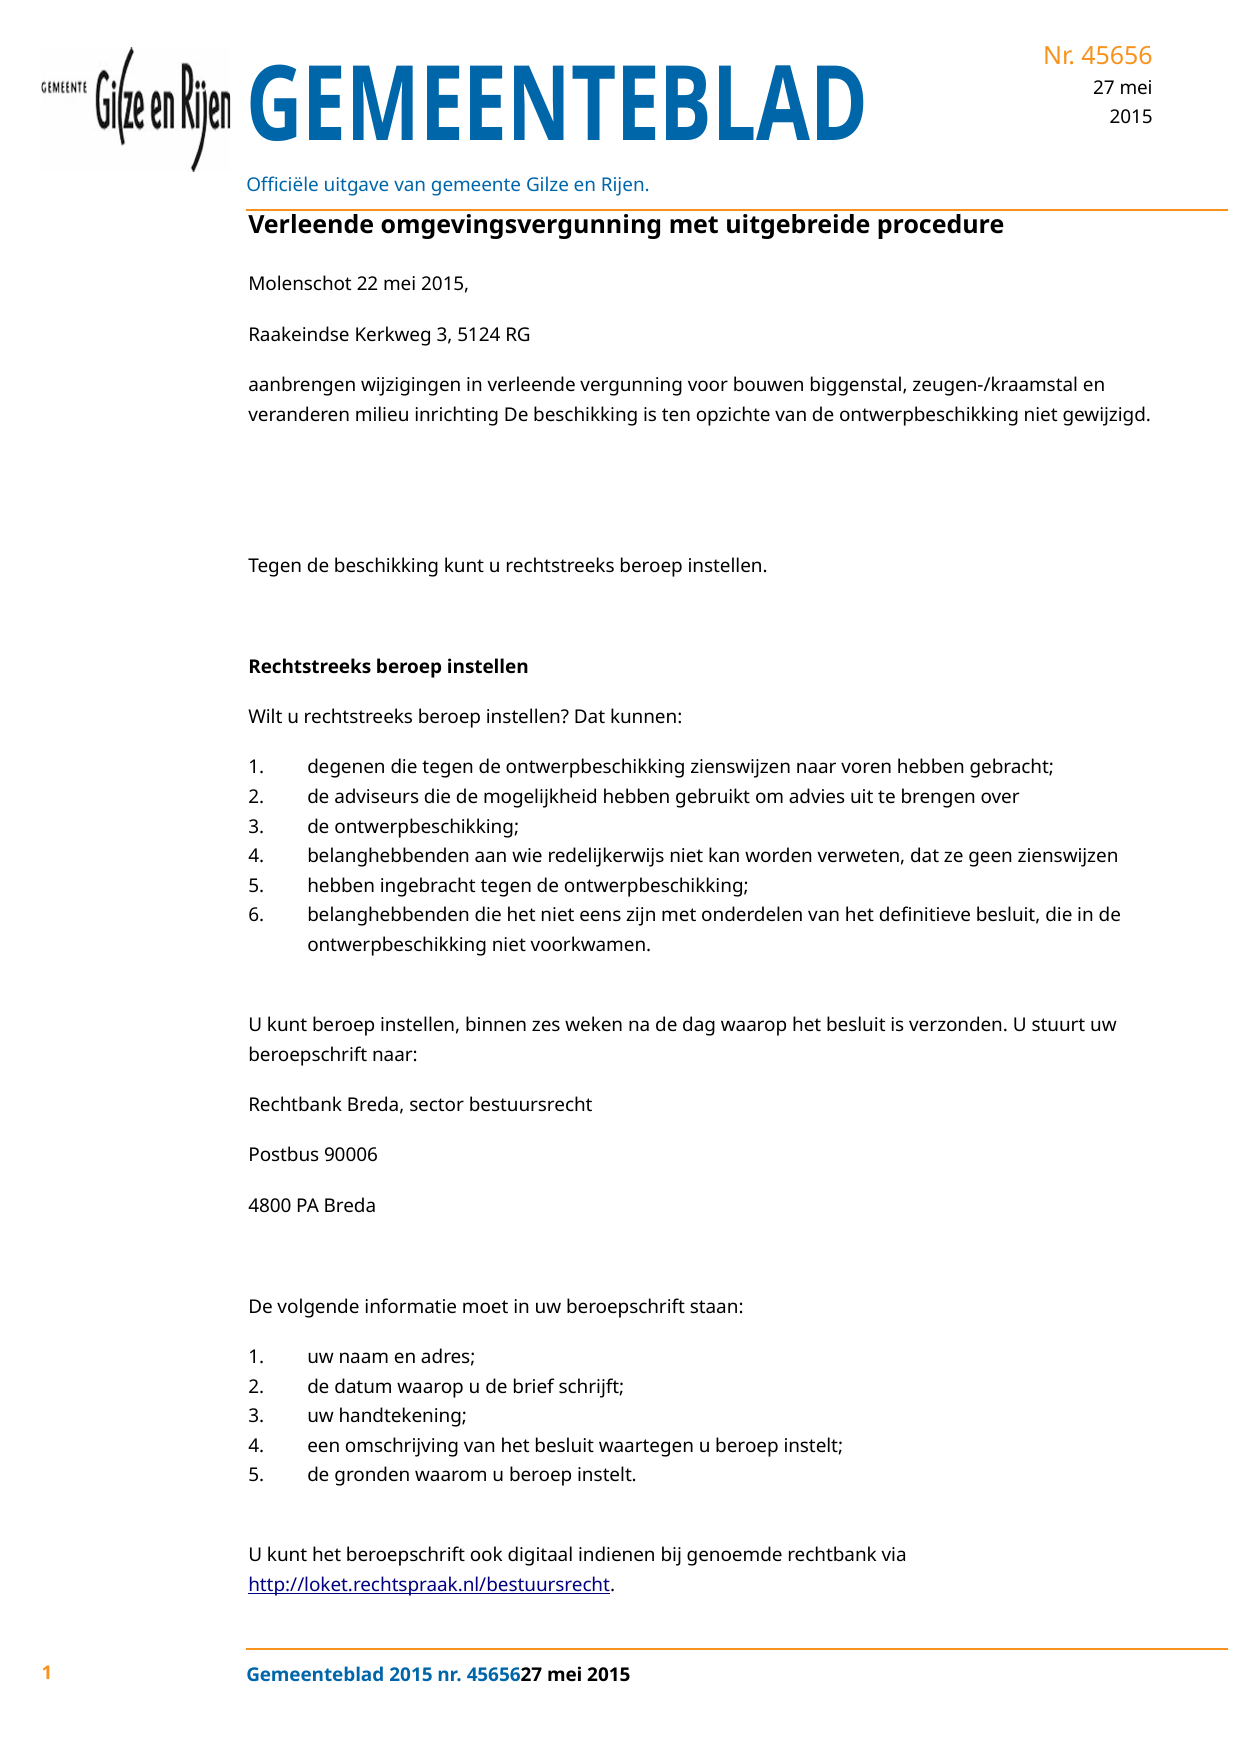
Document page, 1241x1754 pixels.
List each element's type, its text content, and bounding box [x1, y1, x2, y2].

list uw handtekening; [248, 1402, 1152, 1428]
text De volgende informatie moet in uw beroepschrift staan: [248, 1293, 1152, 1318]
text U kunt beroep instellen, binnen zes weken na de dag waarop het besluit is verzonden. U stuurt uw beroepschrift naar: [248, 1011, 1152, 1066]
text U kunt het beroepschrift ook digitaal indienen bij genoemde rechtbank via http://loket.rechtspraak.nl/bestuursrecht. [248, 1542, 1152, 1597]
text Raakeindse Kerkweg 3, 5124 RG [248, 321, 1152, 346]
list belanghebbenden die het niet eens zijn met onderdelen van het definitieve besluit, die in de ontwerpbeschikking niet voorkwamen. [248, 902, 1152, 957]
text Rechtstreeks beroep instellen [248, 653, 1152, 678]
list de adviseurs die de mogelijkheid hebben gebruikt om advies uit te brengen over [248, 783, 1152, 809]
list belanghebbenden aan wie redelijkerwijs niet kan worden verweten, dat ze geen zienswijzen [248, 842, 1152, 868]
list uw naam en adres; [248, 1343, 1152, 1369]
list een omschrijving van het besluit waartegen u beroep instelt; [248, 1432, 1152, 1458]
picture [41, 47, 231, 172]
text Molenschot 22 mei 2015, [248, 270, 1152, 296]
list degenen die tegen de ontwerpbeschikking zienswijzen naar voren hebben gebracht; [248, 754, 1152, 779]
list hebben ingebracht tegen de ontwerpbeschikking; [248, 872, 1152, 898]
text 4800 PA Breda [248, 1192, 1152, 1218]
text aanbrengen wijzigingen in verleende vergunning voor bouwen biggenstal, zeugen-/kraamstal en veranderen milieu inrichting De beschikking is ten opzichte van de ontwerpbeschikking niet gewijzigd. [248, 371, 1152, 426]
text Rechtbank Breda, sector bestuursrecht [248, 1091, 1152, 1117]
text Tegen de beschikking kunt u rechtstreeks beroep instellen. [248, 552, 1152, 578]
text Verleende omgevingsvergunning met uitgebreide procedure [248, 211, 1152, 241]
list de ontwerpbeschikking; [248, 813, 1152, 838]
list de datum waarop u de brief schrijft; [248, 1373, 1152, 1398]
text Postbus 90006 [248, 1142, 1152, 1167]
list de gronden waarom u beroep instelt. [248, 1462, 1152, 1487]
text Wilt u rechtstreeks beroep instellen? Dat kunnen: [248, 703, 1152, 729]
